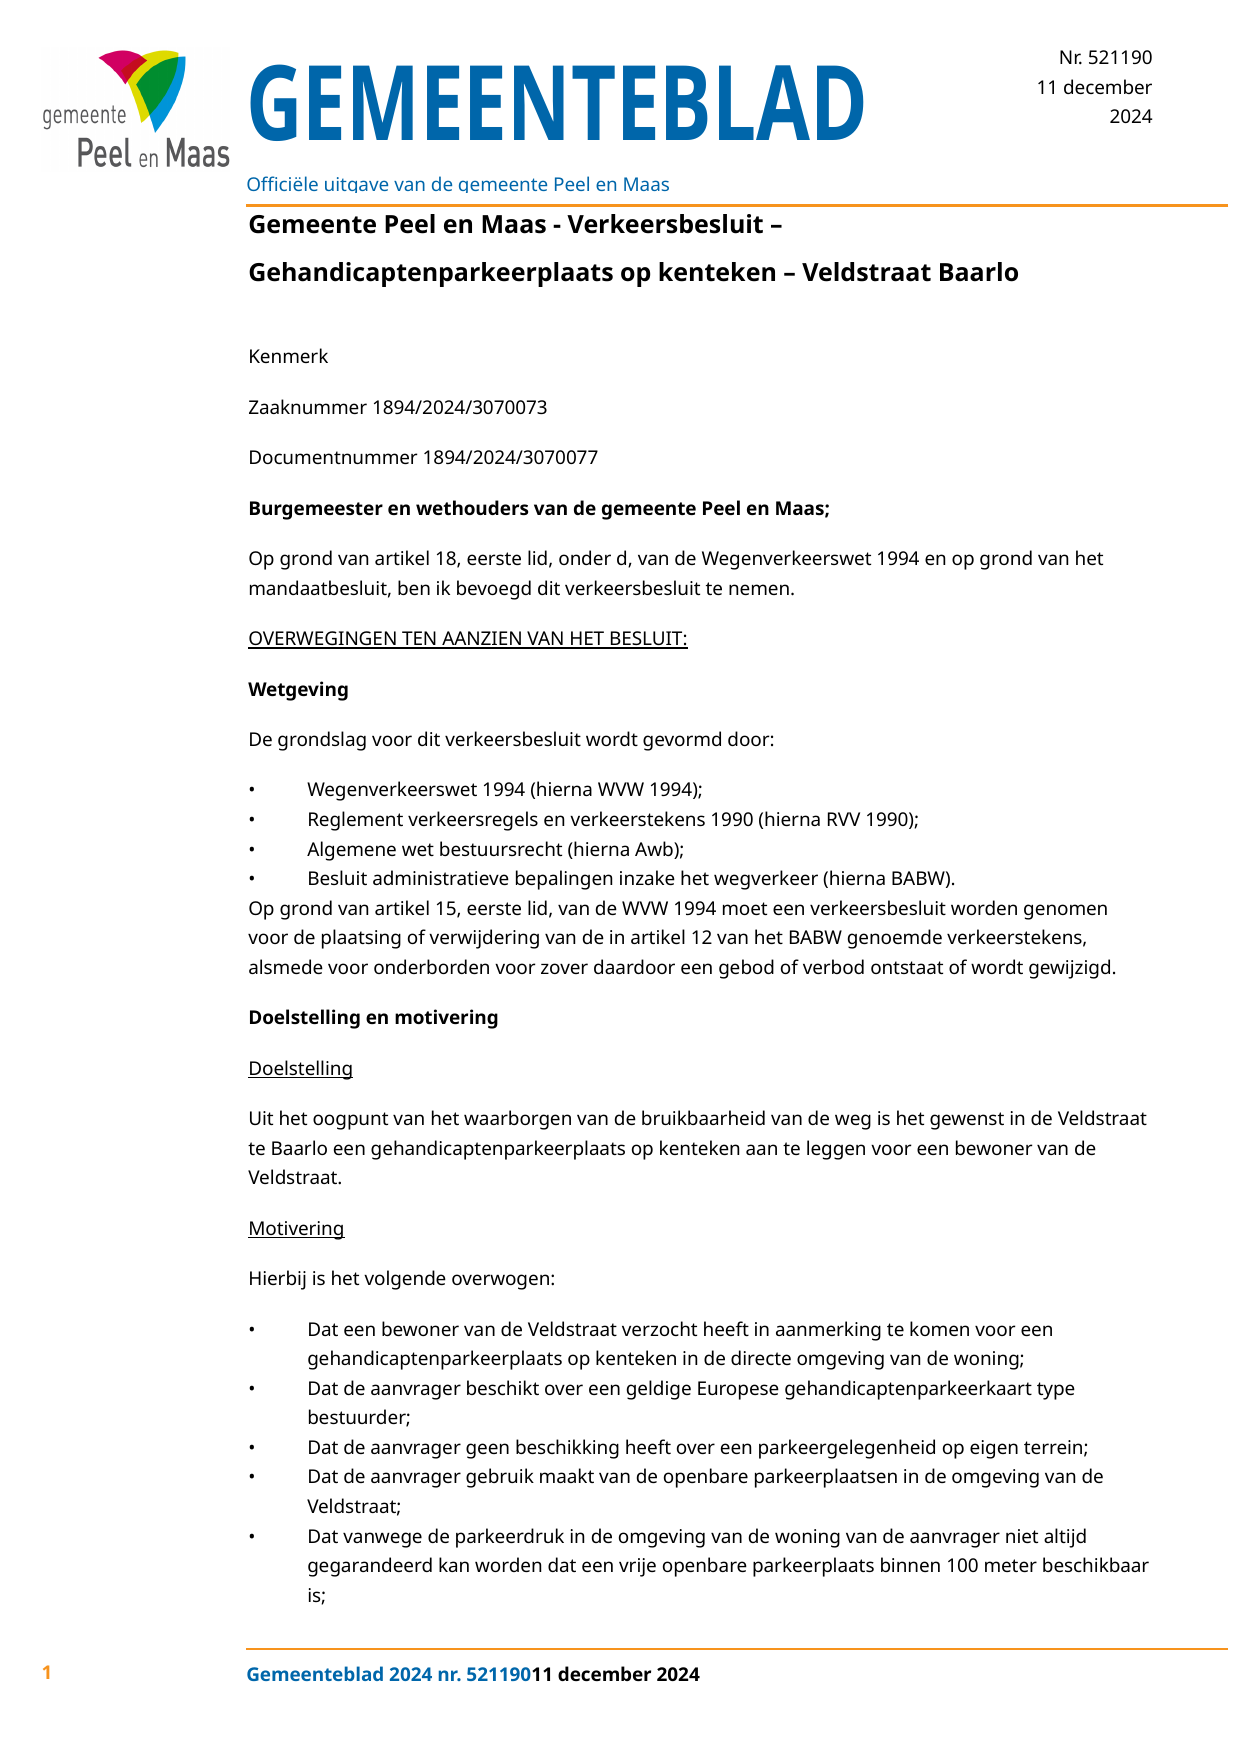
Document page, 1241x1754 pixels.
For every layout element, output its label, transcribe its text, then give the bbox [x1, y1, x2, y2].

text Doelstelling [248, 1055, 1152, 1081]
text Documentnummer 1894/2024/3070077 [248, 444, 1152, 470]
text Kenmerk [248, 344, 1152, 369]
text Wetgeving [248, 676, 1152, 701]
text Hierbij is het volgende overwogen: [248, 1265, 1152, 1291]
text Uit het oogpunt van het waarborgen van de bruikbaarheid van de weg is het gewenst in de Veldstraat te Baarlo een gehandicaptenparkeerplaats op kenteken aan te leggen voor een bewoner van de Veldstraat. [248, 1105, 1152, 1190]
text Burgemeester en wethouders van de gemeente Peel en Maas; [248, 495, 1152, 521]
list Dat de aanvrager geen beschikking heeft over een parkeergelegenheid op eigen terrein; [248, 1434, 1152, 1460]
list Dat de aanvrager gebruik maakt van de openbare parkeerplaatsen in de omgeving van de Veldstraat; [248, 1464, 1152, 1519]
list Dat de aanvrager beschikt over een geldige Europese gehandicaptenparkeerkaart type bestuurder; [248, 1375, 1152, 1430]
picture [41, 47, 231, 172]
text Gemeente Peel en Maas - Verkeersbesluit – Gehandicaptenparkeerplaats op kenteken – Veldstraat Baarlo [248, 207, 1152, 288]
text Op grond van artikel 18, eerste lid, onder d, van de Wegenverkeerswet 1994 en op grond van het mandaatbesluit, ben ik bevoegd dit verkeersbesluit te nemen. [248, 545, 1152, 601]
text Motivering [248, 1215, 1152, 1241]
text Zaaknummer 1894/2024/3070073 [248, 394, 1152, 420]
list Dat vanwege de parkeerdruk in de omgeving van de woning van de aanvrager niet altijd gegarandeerd kan worden dat een vrije openbare parkeerplaats binnen 100 meter beschikbaar is; [248, 1523, 1152, 1608]
text De grondslag voor dit verkeersbesluit wordt gevormd door: [248, 726, 1152, 752]
list Besluit administratieve bepalingen inzake het wegverkeer (hierna BABW). [248, 865, 1152, 891]
text Doelstelling en motivering [248, 1004, 1152, 1030]
list Reglement verkeersregels en verkeerstekens 1990 (hierna RVV 1990); [248, 806, 1152, 832]
list Algemene wet bestuursrecht (hierna Awb); [248, 836, 1152, 861]
list Dat een bewoner van de Veldstraat verzocht heeft in aanmerking te komen voor een gehandicaptenparkeerplaats op kenteken in de directe omgeving van de woning; [248, 1316, 1152, 1371]
text OVERWEGINGEN TEN AANZIEN VAN HET BESLUIT: [248, 625, 1152, 651]
list Wegenverkeerswet 1994 (hierna WVW 1994); [248, 777, 1152, 802]
text Op grond van artikel 15, eerste lid, van de WVW 1994 moet een verkeersbesluit worden genomen voor de plaatsing of verwijdering van de in artikel 12 van het BABW genoemde verkeerstekens, alsmede voor onderborden voor zover daardoor een gebod of verbod ontstaat of wordt gewijzigd. [248, 895, 1152, 980]
